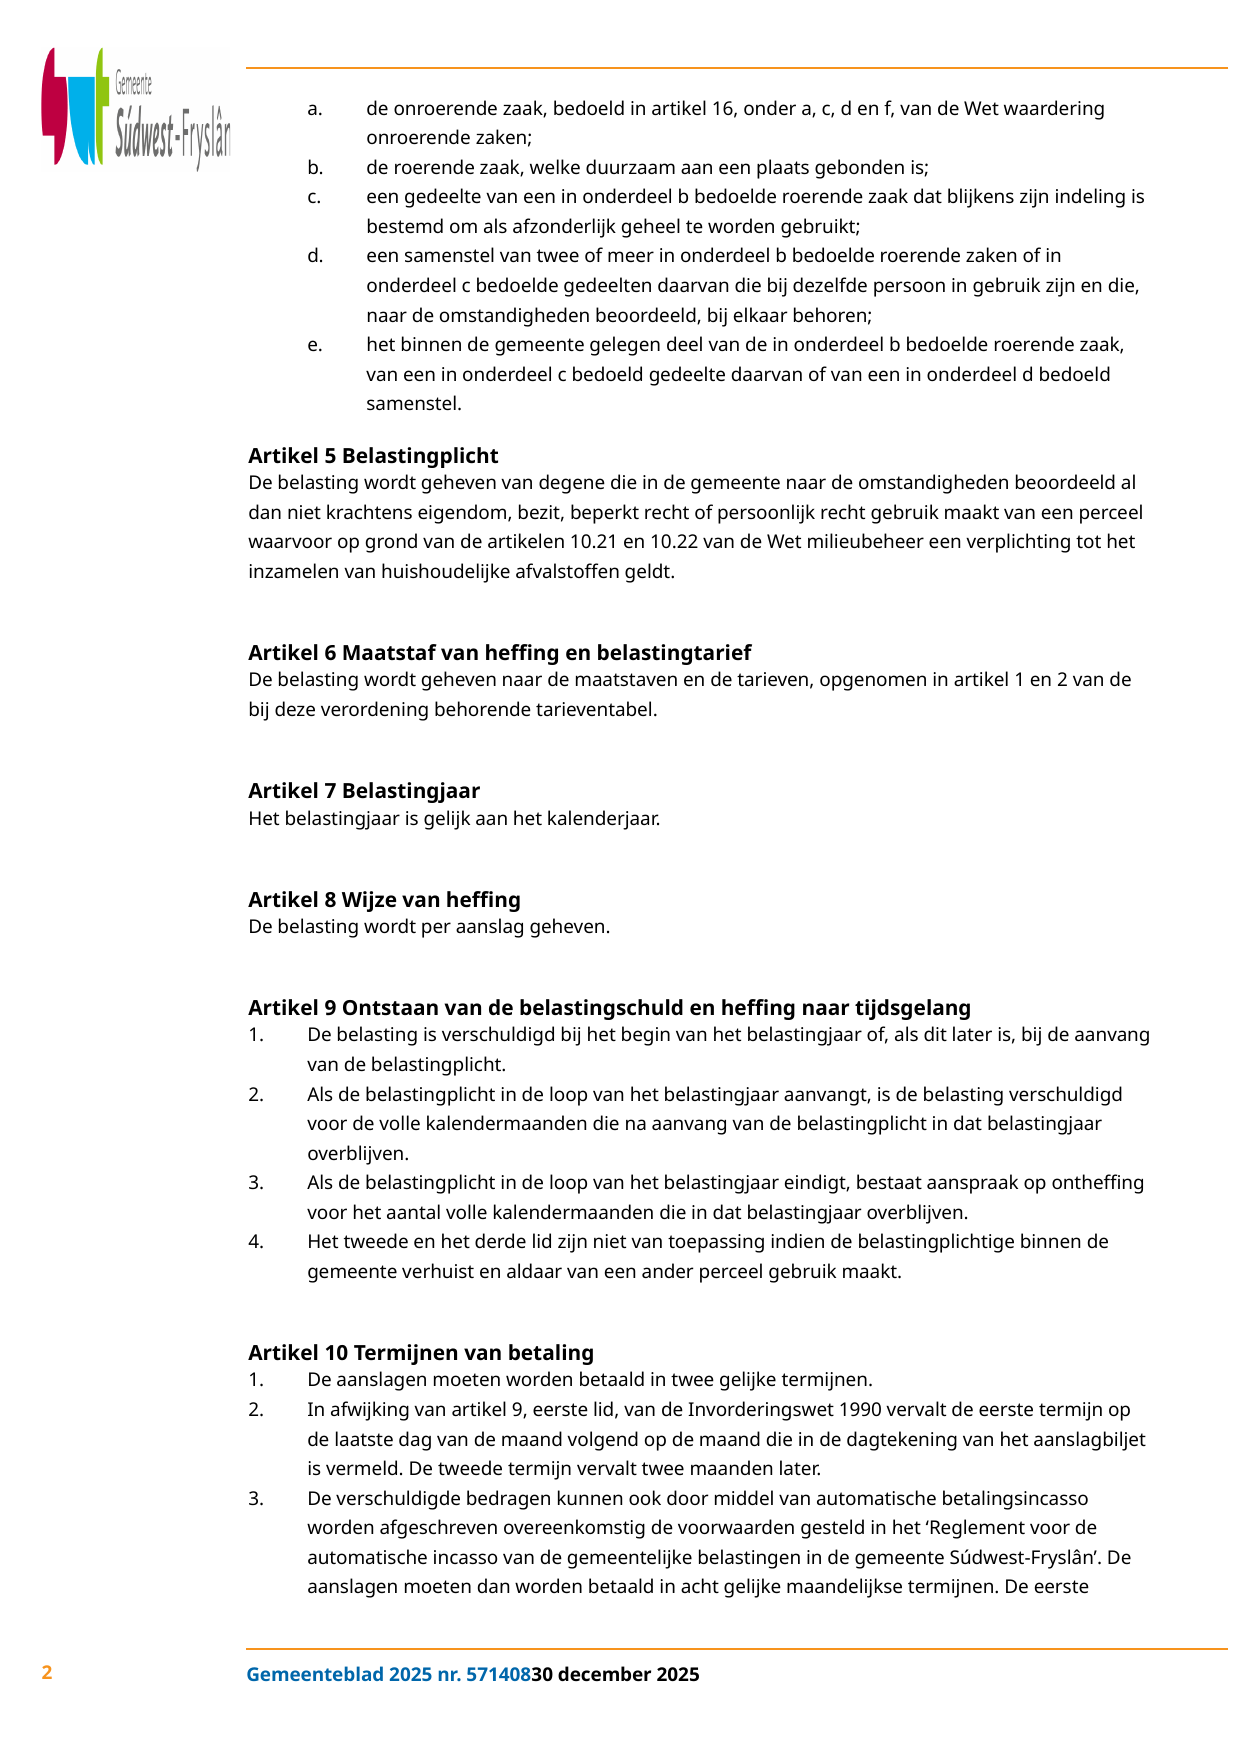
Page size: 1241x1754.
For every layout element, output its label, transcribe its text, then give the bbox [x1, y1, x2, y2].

text Het belastingjaar is gelijk aan het kalenderjaar. [248, 805, 1152, 830]
list De aanslagen moeten worden betaald in twee gelijke termijnen. [248, 1367, 1152, 1392]
text De belasting wordt geheven van degene die in de gemeente naar de omstandigheden beoordeeld al dan niet krachtens eigendom, bezit, beperkt recht of persoonlijk recht gebruik maakt van een perceel waarvoor op grond van de artikelen 10.21 en 10.22 van de Wet milieubeheer een verplichting tot het inzamelen van huishoudelijke afvalstoffen geldt. [248, 469, 1152, 584]
text Artikel 5 Belastingplicht [248, 441, 1152, 469]
list De belasting is verschuldigd bij het begin van het belastingjaar of, als dit later is, bij de aanvang van de belastingplicht. [248, 1022, 1152, 1077]
list In afwijking van artikel 9, eerste lid, van de Invorderingswet 1990 vervalt de eerste termijn op de laatste dag van de maand volgend op de maand die in de dagtekening van het aanslagbiljet is vermeld. De tweede termijn vervalt twee maanden later. [248, 1396, 1152, 1481]
text Artikel 8 Wijze van heffing [248, 885, 1152, 913]
text Artikel 9 Ontstaan van de belastingschuld en heffing naar tijdsgelang [248, 993, 1152, 1022]
picture [41, 47, 231, 172]
list De verschuldigde bedragen kunnen ook door middel van automatische betalingsincasso worden afgeschreven overeenkomstig de voorwaarden gesteld in het ‘Reglement voor de automatische incasso van de gemeentelijke belastingen in de gemeente Súdwest-Fryslân’. De aanslagen moeten dan worden betaald in acht gelijke maandelijkse termijnen. De eerste [248, 1485, 1152, 1599]
list Het tweede en het derde lid zijn niet van toepassing indien de belastingplichtige binnen de gemeente verhuist en aldaar van een ander perceel gebruik maakt. [248, 1229, 1152, 1284]
text Artikel 6 Maatstaf van heffing en belastingtarief [248, 638, 1152, 667]
text De belasting wordt geheven naar de maatstaven en de tarieven, opgenomen in artikel 1 en 2 van de bij deze verordening behorende tarieventabel. [248, 667, 1152, 722]
list een gedeelte van een in onderdeel b bedoelde roerende zaak dat blijkens zijn indeling is bestemd om als afzonderlijk geheel te worden gebruikt; [307, 183, 1152, 239]
list de roerende zaak, welke duurzaam aan een plaats gebonden is; [307, 154, 1152, 180]
list het binnen de gemeente gelegen deel van de in onderdeel b bedoelde roerende zaak, van een in onderdeel c bedoeld gedeelte daarvan of van een in onderdeel d bedoeld samenstel. [307, 331, 1152, 416]
list Als de belastingplicht in de loop van het belastingjaar aanvangt, is de belasting verschuldigd voor de volle kalendermaanden die na aanvang van de belastingplicht in dat belastingjaar overblijven. [248, 1081, 1152, 1166]
list Als de belastingplicht in de loop van het belastingjaar eindigt, bestaat aanspraak op ontheffing voor het aantal volle kalendermaanden die in dat belastingjaar overblijven. [248, 1169, 1152, 1225]
text Artikel 10 Termijnen van betaling [248, 1338, 1152, 1367]
list de onroerende zaak, bedoeld in artikel 16, onder a, c, d en f, van de Wet waardering onroerende zaken; [307, 95, 1152, 150]
text Artikel 7 Belastingjaar [248, 776, 1152, 805]
list een samenstel van twee of meer in onderdeel b bedoelde roerende zaken of in onderdeel c bedoelde gedeelten daarvan die bij dezelfde persoon in gebruik zijn en die, naar de omstandigheden beoordeeld, bij elkaar behoren; [307, 243, 1152, 328]
text De belasting wordt per aanslag geheven. [248, 913, 1152, 939]
